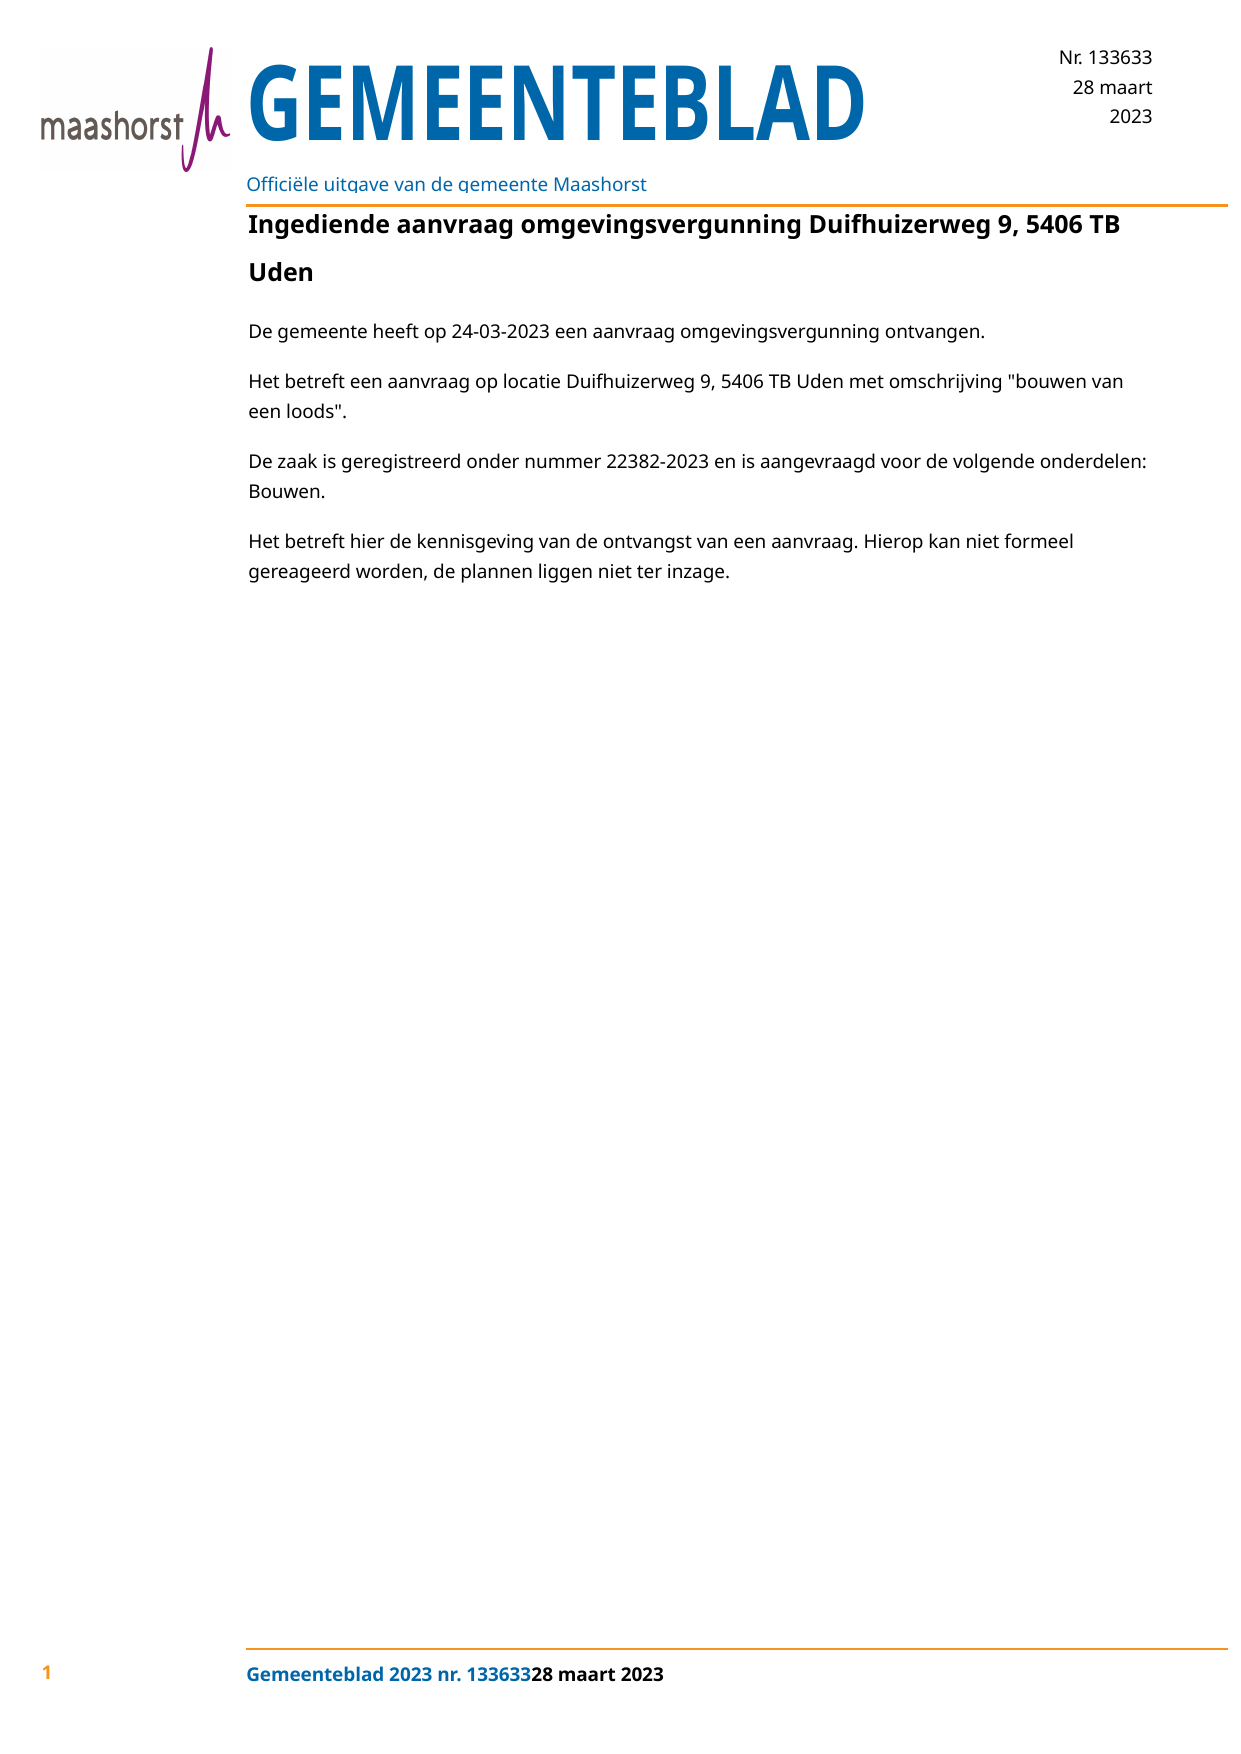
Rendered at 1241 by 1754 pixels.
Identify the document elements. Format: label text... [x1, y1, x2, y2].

text De zaak is geregistreerd onder nummer 22382-2023 en is aangevraagd voor de volgende onderdelen: Bouwen. [248, 448, 1152, 504]
text Het betreft hier de kennisgeving van de ontvangst van een aanvraag. Hierop kan niet formeel gereageerd worden, de plannen liggen niet ter inzage. [248, 528, 1152, 584]
picture [41, 47, 231, 172]
text De gemeente heeft op 24-03-2023 een aanvraag omgevingsvergunning ontvangen. [248, 318, 1152, 344]
text Ingediende aanvraag omgevingsvergunning Duifhuizerweg 9, 5406 TB Uden [248, 207, 1152, 288]
text Het betreft een aanvraag op locatie Duifhuizerweg 9, 5406 TB Uden met omschrijving "bouwen van een loods". [248, 368, 1152, 424]
